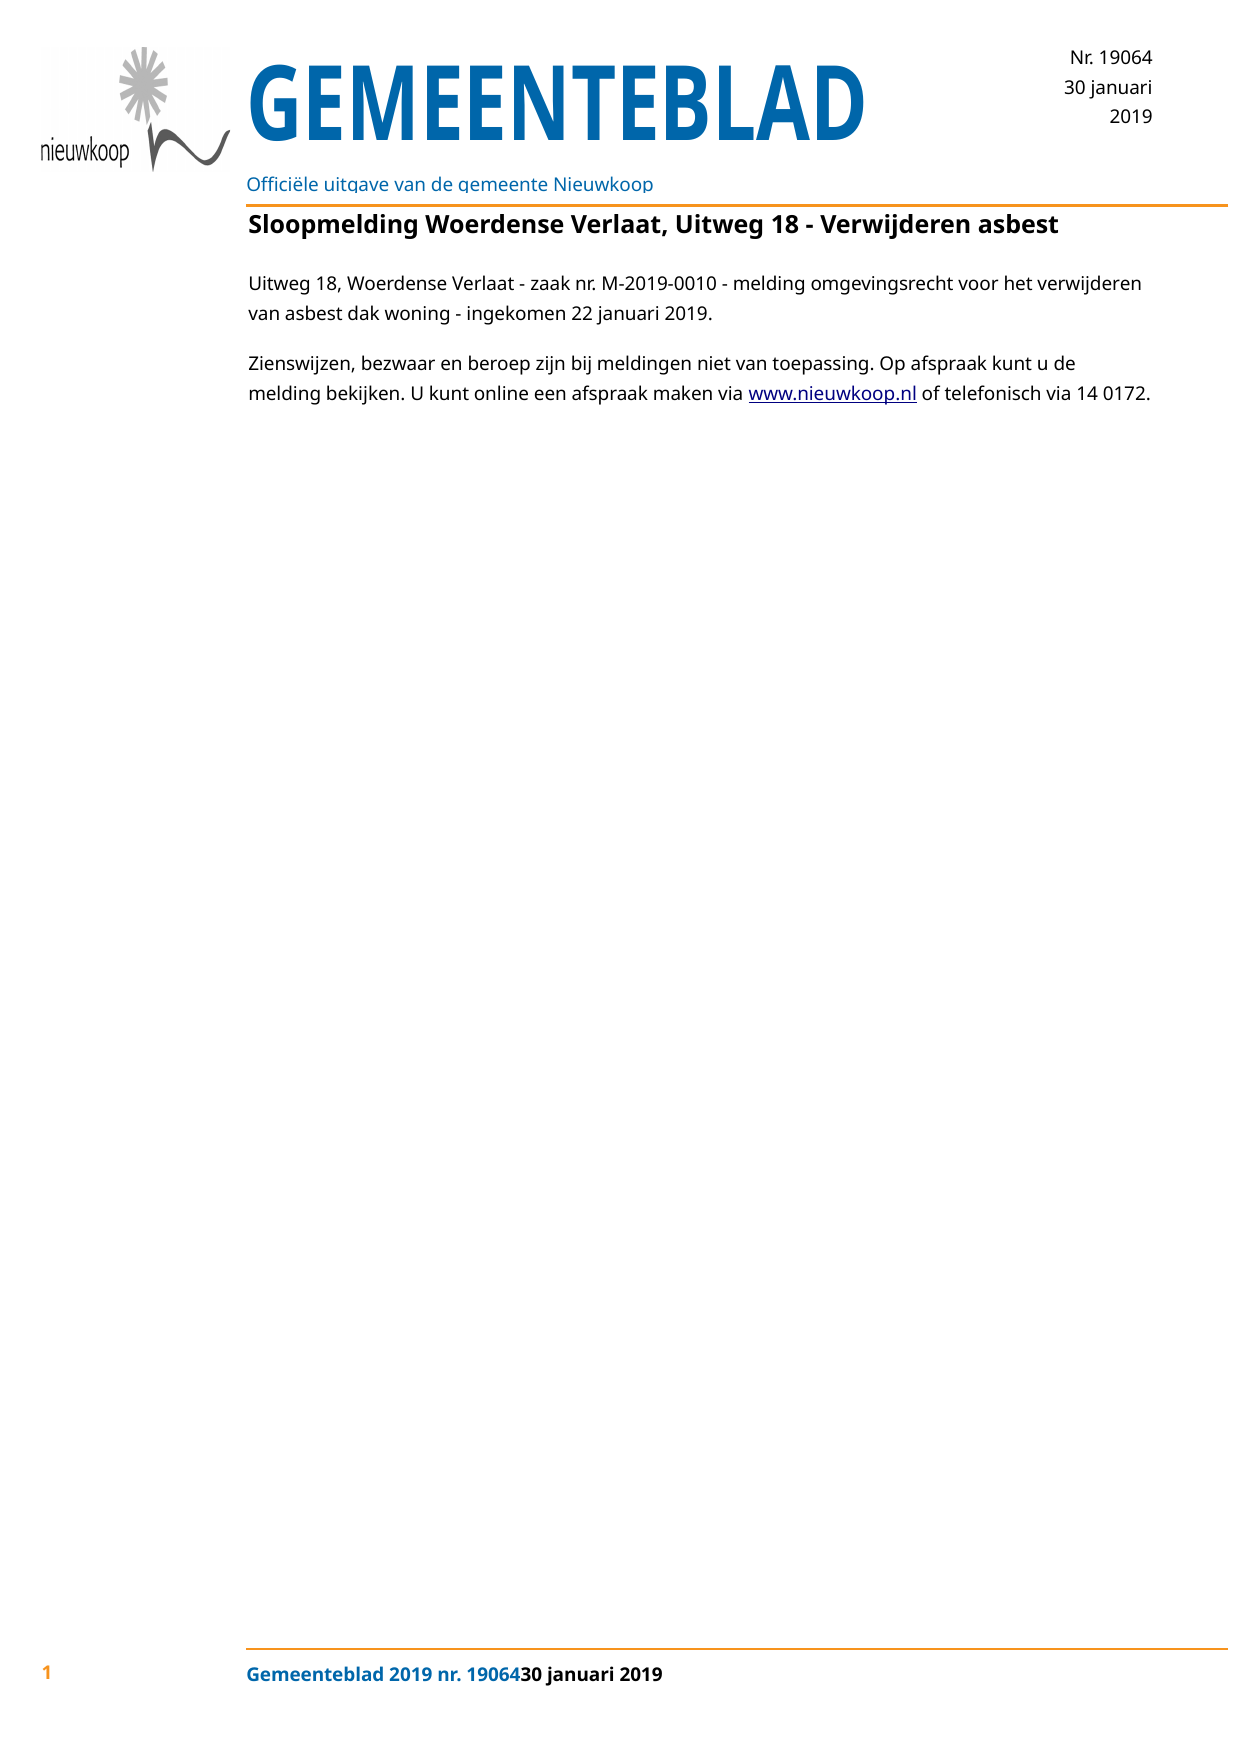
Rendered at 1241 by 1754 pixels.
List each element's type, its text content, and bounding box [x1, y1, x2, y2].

picture [41, 47, 231, 172]
text Uitweg 18, Woerdense Verlaat - zaak nr. M-2019-0010 - melding omgevingsrecht voor het verwijderen van asbest dak woning - ingekomen 22 januari 2019. [248, 270, 1152, 326]
text Zienswijzen, bezwaar en beroep zijn bij meldingen niet van toepassing. Op afspraak kunt u de melding bekijken. U kunt online een afspraak maken via www.nieuwkoop.nl of telefonisch via 14 0172. [248, 350, 1152, 406]
text Sloopmelding Woerdense Verlaat, Uitweg 18 - Verwijderen asbest [248, 207, 1152, 241]
